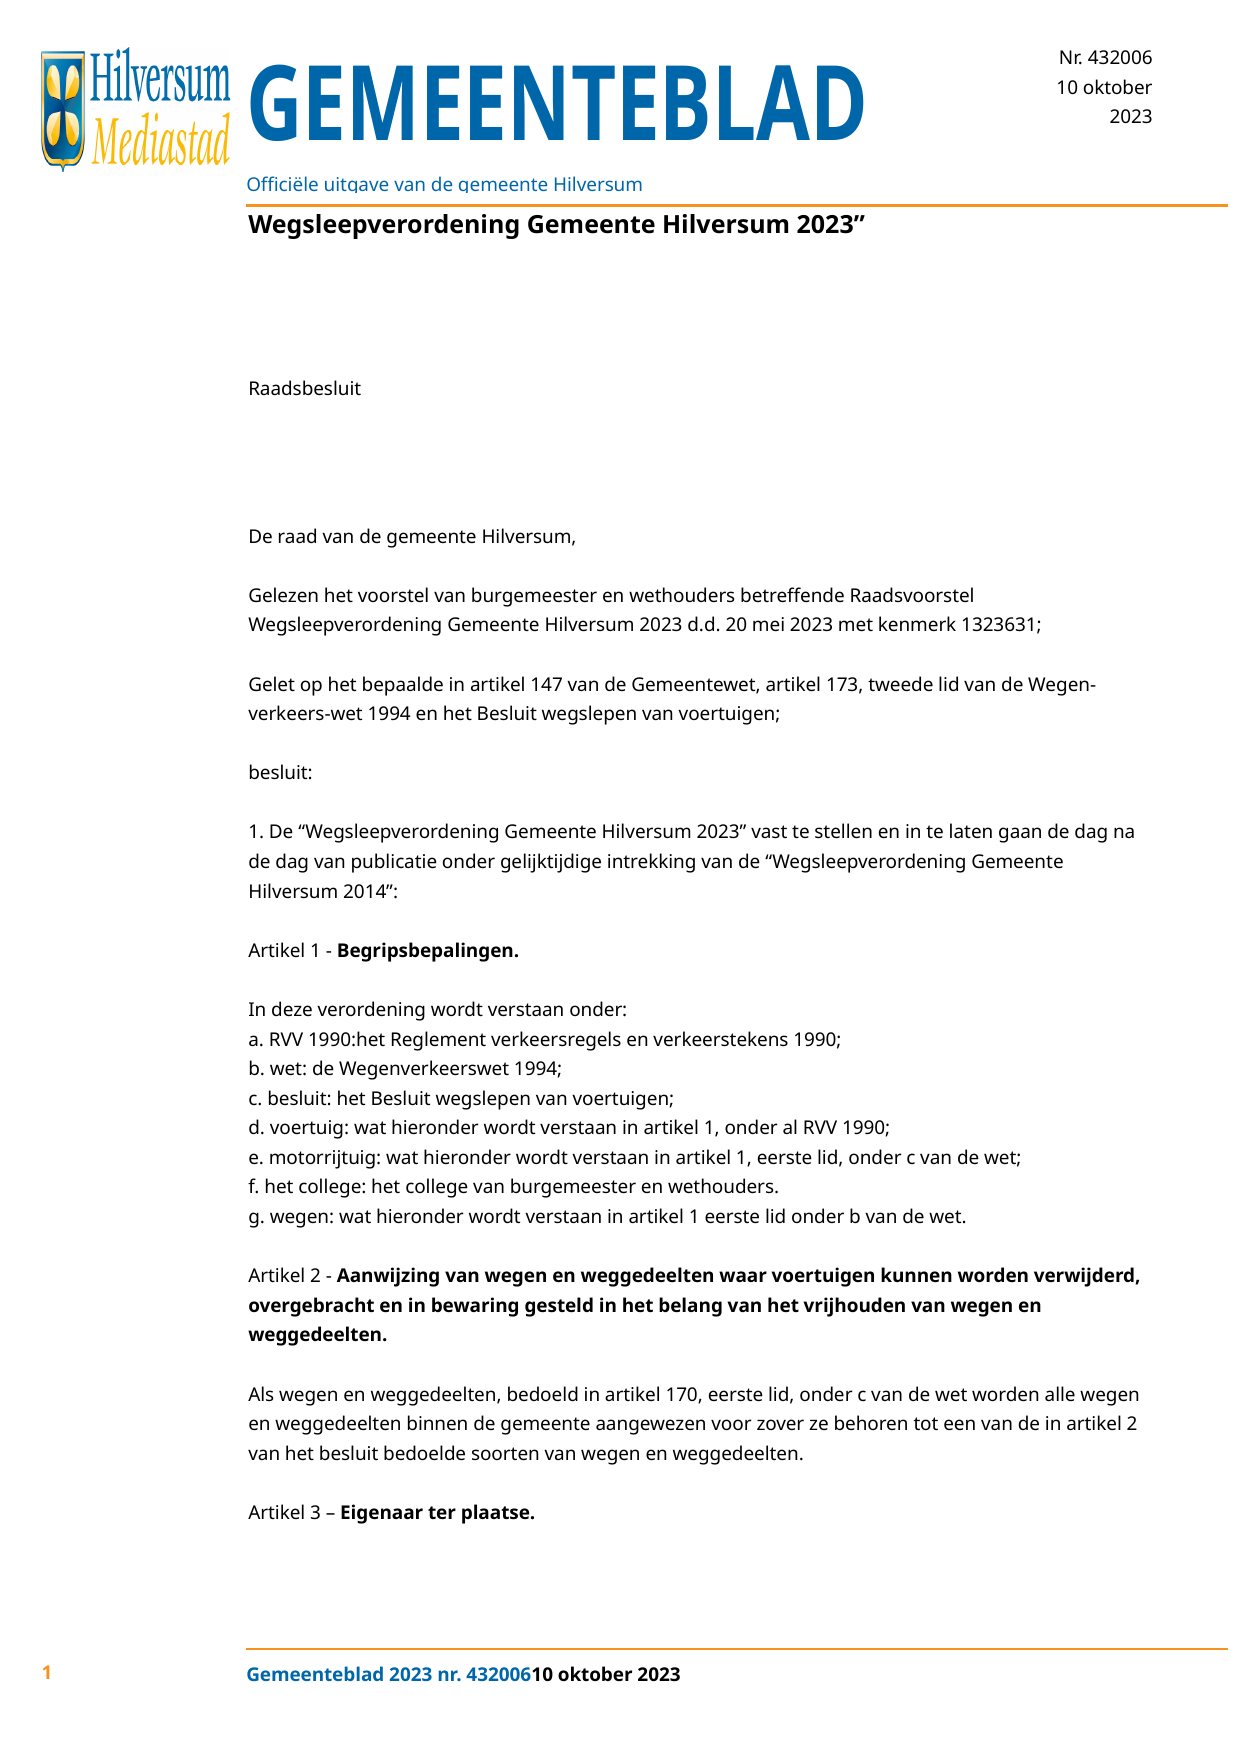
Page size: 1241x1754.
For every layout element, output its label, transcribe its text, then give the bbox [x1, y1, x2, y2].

text Artikel 2 - Aanwijzing van wegen en weggedeelten waar voertuigen kunnen worden verwijderd, overgebracht en in bewaring gesteld in het belang van het vrijhouden van wegen en weggedeelten. [248, 1262, 1152, 1347]
text besluit: [248, 759, 1152, 785]
text Wegsleepverordening Gemeente Hilversum 2023” [248, 207, 1152, 241]
text d. voertuig: wat hieronder wordt verstaan in artikel 1, onder al RVV 1990; [248, 1114, 1152, 1140]
text b. wet: de Wegenverkeerswet 1994; [248, 1055, 1152, 1081]
text Gelezen het voorstel van burgemeester en wethouders betreffende Raadsvoorstel Wegsleepverordening Gemeente Hilversum 2023 d.d. 20 mei 2023 met kenmerk 1323631; [248, 582, 1152, 637]
text f. het college: het college van burgemeester en wethouders. [248, 1174, 1152, 1199]
picture [41, 47, 231, 172]
text 1. De “Wegsleepverordening Gemeente Hilversum 2023” vast te stellen en in te laten gaan de dag na de dag van publicatie onder gelijktijdige intrekking van de “Wegsleepverordening Gemeente Hilversum 2014”: [248, 819, 1152, 903]
text Als wegen en weggedeelten, bedoeld in artikel 170, eerste lid, onder c van de wet worden alle wegen en weggedeelten binnen de gemeente aangewezen voor zover ze behoren tot een van de in artikel 2 van het besluit bedoelde soorten van wegen en weggedeelten. [248, 1381, 1152, 1466]
text a. RVV 1990:het Reglement verkeersregels en verkeerstekens 1990; [248, 1026, 1152, 1051]
text c. besluit: het Besluit wegslepen van voertuigen; [248, 1085, 1152, 1111]
text Gelet op het bepaalde in artikel 147 van de Gemeentewet, artikel 173, tweede lid van de Wegen-verkeers-wet 1994 en het Besluit wegslepen van voertuigen; [248, 671, 1152, 726]
text Artikel 3 – Eigenaar ter plaatse. [248, 1499, 1152, 1525]
text Raadsbesluit [248, 375, 1152, 401]
text e. motorrijtuig: wat hieronder wordt verstaan in artikel 1, eerste lid, onder c van de wet; [248, 1144, 1152, 1170]
text In deze verordening wordt verstaan onder: [248, 996, 1152, 1022]
text De raad van de gemeente Hilversum, [248, 523, 1152, 548]
text g. wegen: wat hieronder wordt verstaan in artikel 1 eerste lid onder b van de wet. [248, 1203, 1152, 1229]
text Artikel 1 - Begripsbepalingen. [248, 937, 1152, 963]
